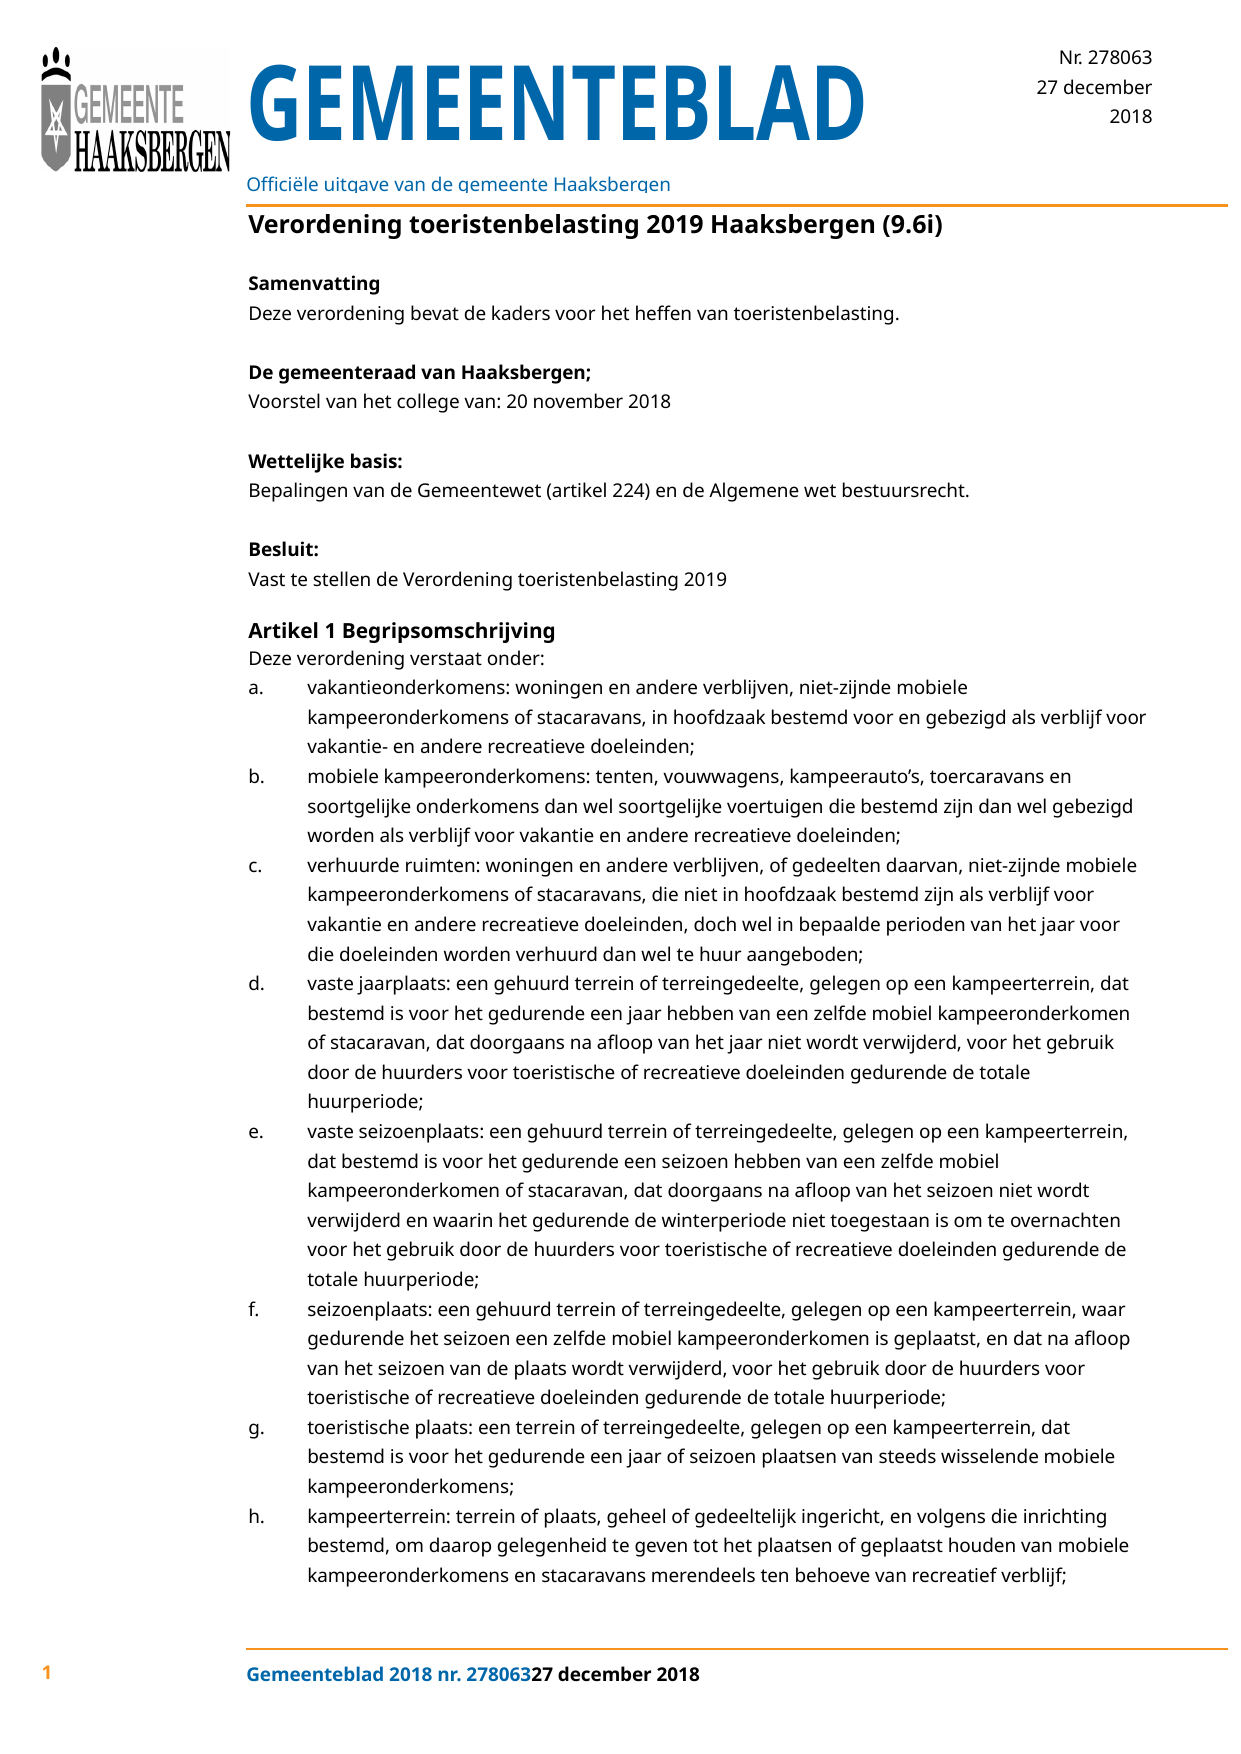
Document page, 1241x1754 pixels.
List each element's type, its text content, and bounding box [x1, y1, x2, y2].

text Bepalingen van de Gemeentewet (artikel 224) en de Algemene wet bestuursrecht. [248, 477, 1152, 503]
list vakantieonderkomens: woningen en andere verblijven, niet-zijnde mobiele kampeeronderkomens of stacaravans, in hoofdzaak bestemd voor en gebezigd als verblijf voor vakantie- en andere recreatieve doeleinden; [248, 674, 1152, 759]
list toeristische plaats: een terrein of terreingedeelte, gelegen op een kampeerterrein, dat bestemd is voor het gedurende een jaar of seizoen plaatsen van steeds wisselende mobiele kampeeronderkomens; [248, 1414, 1152, 1499]
picture [41, 47, 231, 172]
text Deze verordening bevat de kaders voor het heffen van toeristenbelasting. [248, 300, 1152, 326]
text Wettelijke basis: [248, 448, 1152, 473]
text Verordening toeristenbelasting 2019 Haaksbergen (9.6i) [248, 207, 1152, 241]
list kampeerterrein: terrein of plaats, geheel of gedeeltelijk ingericht, en volgens die inrichting bestemd, om daarop gelegenheid te geven tot het plaatsen of geplaatst houden van mobiele kampeeronderkomens en stacaravans merendeels ten behoeve van recreatief verblijf; [248, 1503, 1152, 1588]
text Samenvatting [248, 270, 1152, 296]
list mobiele kampeeronderkomens: tenten, vouwwagens, kampeerauto’s, toercaravans en soortgelijke onderkomens dan wel soortgelijke voertuigen die bestemd zijn dan wel gebezigd worden als verblijf voor vakantie en andere recreatieve doeleinden; [248, 763, 1152, 848]
list vaste seizoenplaats: een gehuurd terrein of terreingedeelte, gelegen op een kampeerterrein, dat bestemd is voor het gedurende een seizoen hebben van een zelfde mobiel kampeeronderkomen of stacaravan, dat doorgaans na afloop van het seizoen niet wordt verwijderd en waarin het gedurende de winterperiode niet toegestaan is om te overnachten voor het gebruik door de huurders voor toeristische of recreatieve doeleinden gedurende de totale huurperiode; [248, 1118, 1152, 1292]
text De gemeenteraad van Haaksbergen; [248, 359, 1152, 385]
text Vast te stellen de Verordening toeristenbelasting 2019 [248, 566, 1152, 592]
list verhuurde ruimten: woningen en andere verblijven, of gedeelten daarvan, niet-zijnde mobiele kampeeronderkomens of stacaravans, die niet in hoofdzaak bestemd zijn als verblijf voor vakantie en andere recreatieve doeleinden, doch wel in bepaalde perioden van het jaar voor die doeleinden worden verhuurd dan wel te huur aangeboden; [248, 852, 1152, 967]
list vaste jaarplaats: een gehuurd terrein of terreingedeelte, gelegen op een kampeerterrein, dat bestemd is voor het gedurende een jaar hebben van een zelfde mobiel kampeeronderkomen of stacaravan, dat doorgaans na afloop van het jaar niet wordt verwijderd, voor het gebruik door de huurders voor toeristische of recreatieve doeleinden gedurende de totale huurperiode; [248, 970, 1152, 1114]
text Besluit: [248, 537, 1152, 562]
text Artikel 1 Begripsomschrijving [248, 617, 1152, 645]
list seizoenplaats: een gehuurd terrein of terreingedeelte, gelegen op een kampeerterrein, waar gedurende het seizoen een zelfde mobiel kampeeronderkomen is geplaatst, en dat na afloop van het seizoen van de plaats wordt verwijderd, voor het gebruik door de huurders voor toeristische of recreatieve doeleinden gedurende de totale huurperiode; [248, 1296, 1152, 1410]
text Deze verordening verstaat onder: [248, 645, 1152, 671]
text Voorstel van het college van: 20 november 2018 [248, 389, 1152, 414]
